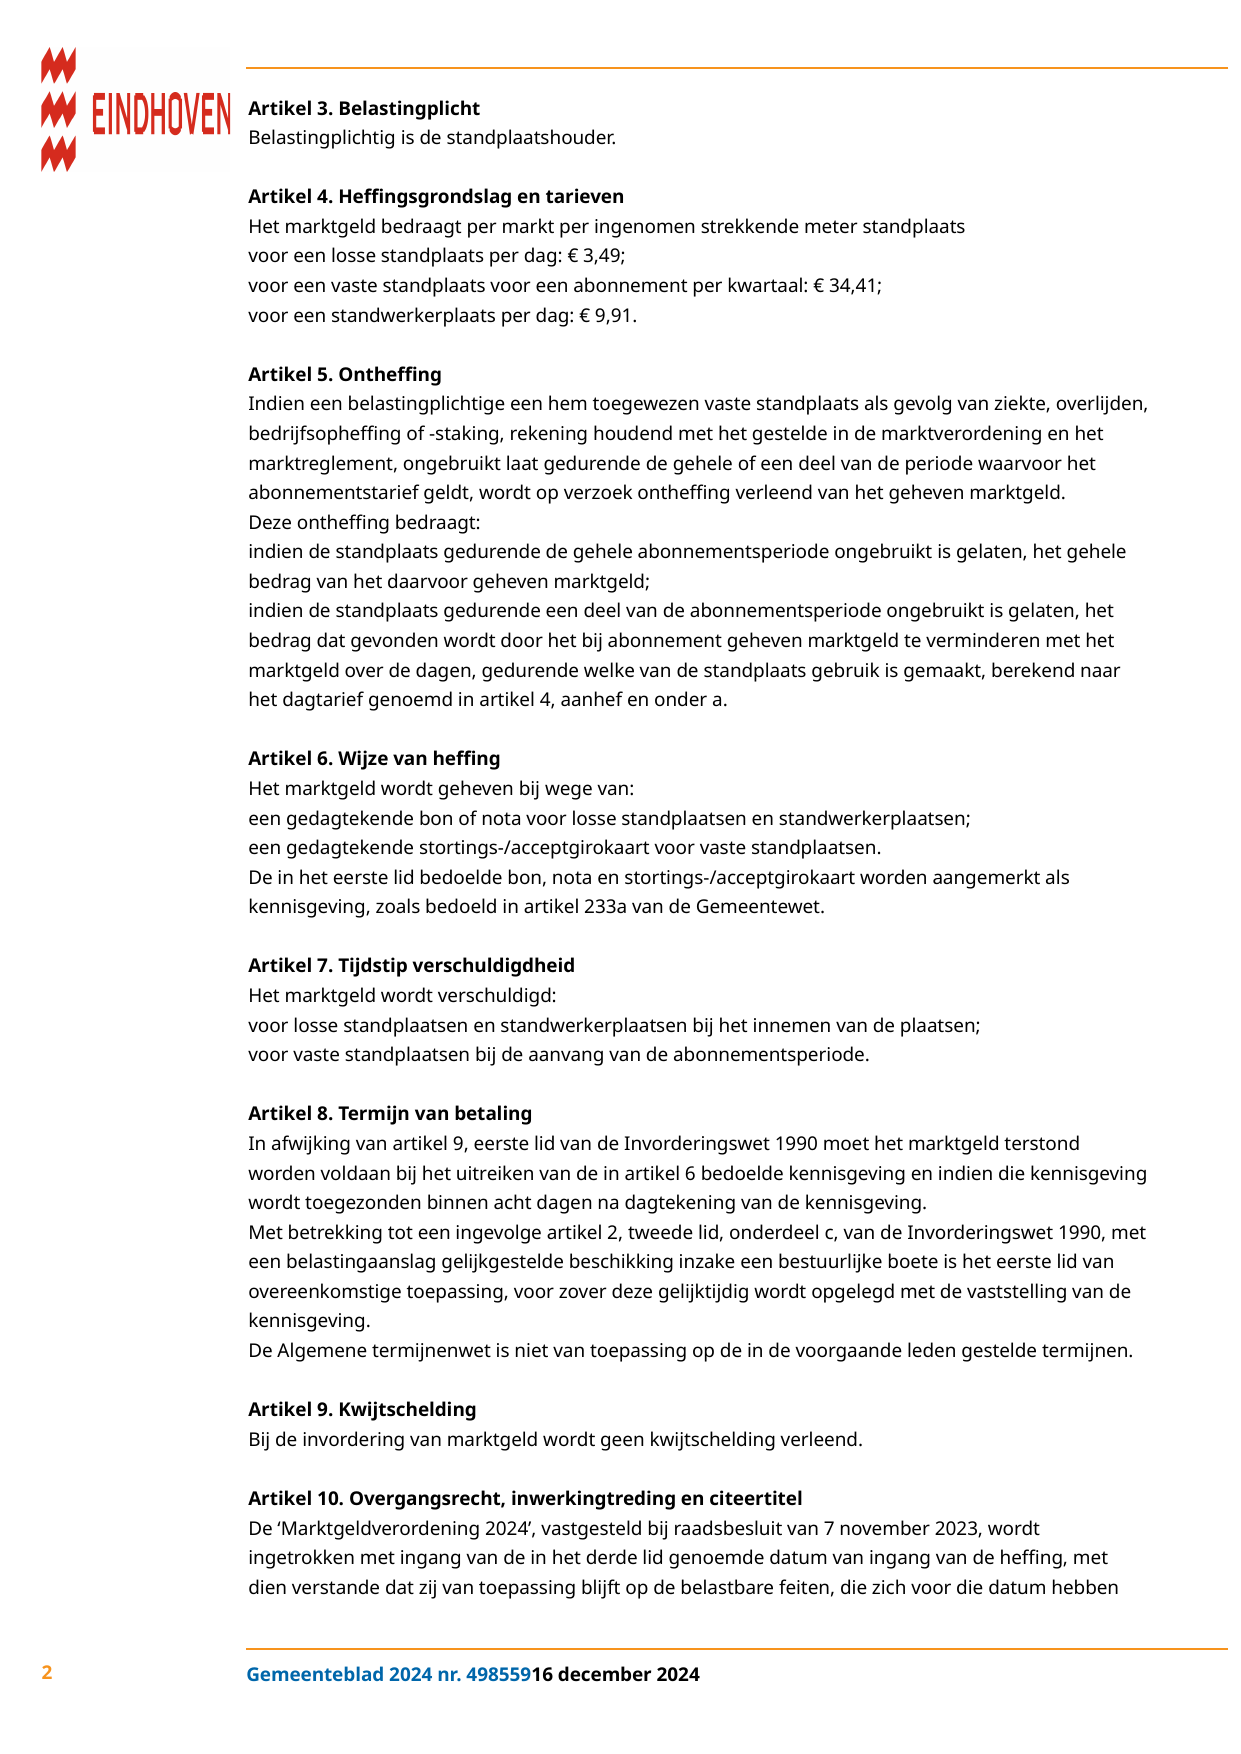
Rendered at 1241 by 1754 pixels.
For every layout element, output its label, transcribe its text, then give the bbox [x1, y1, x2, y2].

text In afwijking van artikel 9, eerste lid van de Invorderingswet 1990 moet het marktgeld terstond worden voldaan bij het uitreiken van de in artikel 6 bedoelde kennisgeving en indien die kennisgeving wordt toegezonden binnen acht dagen na dagtekening van de kennisgeving. [248, 1130, 1152, 1215]
text Artikel 10. Overgangsrecht, inwerkingtreding en citeertitel [248, 1485, 1152, 1511]
text De Algemene termijnenwet is niet van toepassing op de in de voorgaande leden gestelde termijnen. [248, 1337, 1152, 1363]
text Indien een belastingplichtige een hem toegewezen vaste standplaats als gevolg van ziekte, overlijden, bedrijfsopheffing of -staking, rekening houdend met het gestelde in de marktverordening en het marktreglement, ongebruikt laat gedurende de gehele of een deel van de periode waarvoor het abonnementstarief geldt, wordt op verzoek ontheffing verleend van het geheven marktgeld. [248, 391, 1152, 505]
text voor een vaste standplaats voor een abonnement per kwartaal: € 34,41; [248, 272, 1152, 298]
text Artikel 4. Heffingsgrondslag en tarieven [248, 183, 1152, 209]
text een gedagtekende stortings-/acceptgirokaart voor vaste standplaatsen. [248, 834, 1152, 860]
text voor een losse standplaats per dag: € 3,49; [248, 243, 1152, 268]
text Artikel 5. Ontheffing [248, 361, 1152, 387]
text Het marktgeld bedraagt per markt per ingenomen strekkende meter standplaats [248, 213, 1152, 239]
text indien de standplaats gedurende een deel van de abonnementsperiode ongebruikt is gelaten, het bedrag dat gevonden wordt door het bij abonnement geheven marktgeld te verminderen met het marktgeld over de dagen, gedurende welke van de standplaats gebruik is gemaakt, berekend naar het dagtarief genoemd in artikel 4, aanhef en onder a. [248, 598, 1152, 712]
text een gedagtekende bon of nota voor losse standplaatsen en standwerkerplaatsen; [248, 805, 1152, 831]
text Belastingplichtig is de standplaatshouder. [248, 124, 1152, 150]
text Met betrekking tot een ingevolge artikel 2, tweede lid, onderdeel c, van de Invorderingswet 1990, met een belastingaanslag gelijkgestelde beschikking inzake een bestuurlijke boete is het eerste lid van overeenkomstige toepassing, voor zover deze gelijktijdig wordt opgelegd met de vaststelling van de kennisgeving. [248, 1219, 1152, 1333]
text voor een standwerkerplaats per dag: € 9,91. [248, 302, 1152, 328]
text Artikel 7. Tijdstip verschuldigdheid [248, 953, 1152, 978]
text Het marktgeld wordt verschuldigd: [248, 982, 1152, 1008]
text Artikel 6. Wijze van heffing [248, 746, 1152, 771]
text voor vaste standplaatsen bij de aanvang van de abonnementsperiode. [248, 1041, 1152, 1067]
text Het marktgeld wordt geheven bij wege van: [248, 775, 1152, 801]
text voor losse standplaatsen en standwerkerplaatsen bij het innemen van de plaatsen; [248, 1012, 1152, 1038]
text Bij de invordering van marktgeld wordt geen kwijtschelding verleend. [248, 1426, 1152, 1452]
text Artikel 9. Kwijtschelding [248, 1396, 1152, 1422]
text De ‘Marktgeldverordening 2024’, vastgesteld bij raadsbesluit van 7 november 2023, wordt ingetrokken met ingang van de in het derde lid genoemde datum van ingang van de heffing, met dien verstande dat zij van toepassing blijft op de belastbare feiten, die zich voor die datum hebben [248, 1515, 1152, 1600]
picture [41, 47, 231, 172]
text Artikel 3. Belastingplicht [248, 95, 1152, 121]
text Deze ontheffing bedraagt: [248, 509, 1152, 535]
text De in het eerste lid bedoelde bon, nota en stortings-/acceptgirokaart worden aangemerkt als kennisgeving, zoals bedoeld in artikel 233a van de Gemeentewet. [248, 864, 1152, 919]
text Artikel 8. Termijn van betaling [248, 1101, 1152, 1126]
text indien de standplaats gedurende de gehele abonnementsperiode ongebruikt is gelaten, het gehele bedrag van het daarvoor geheven marktgeld; [248, 538, 1152, 594]
